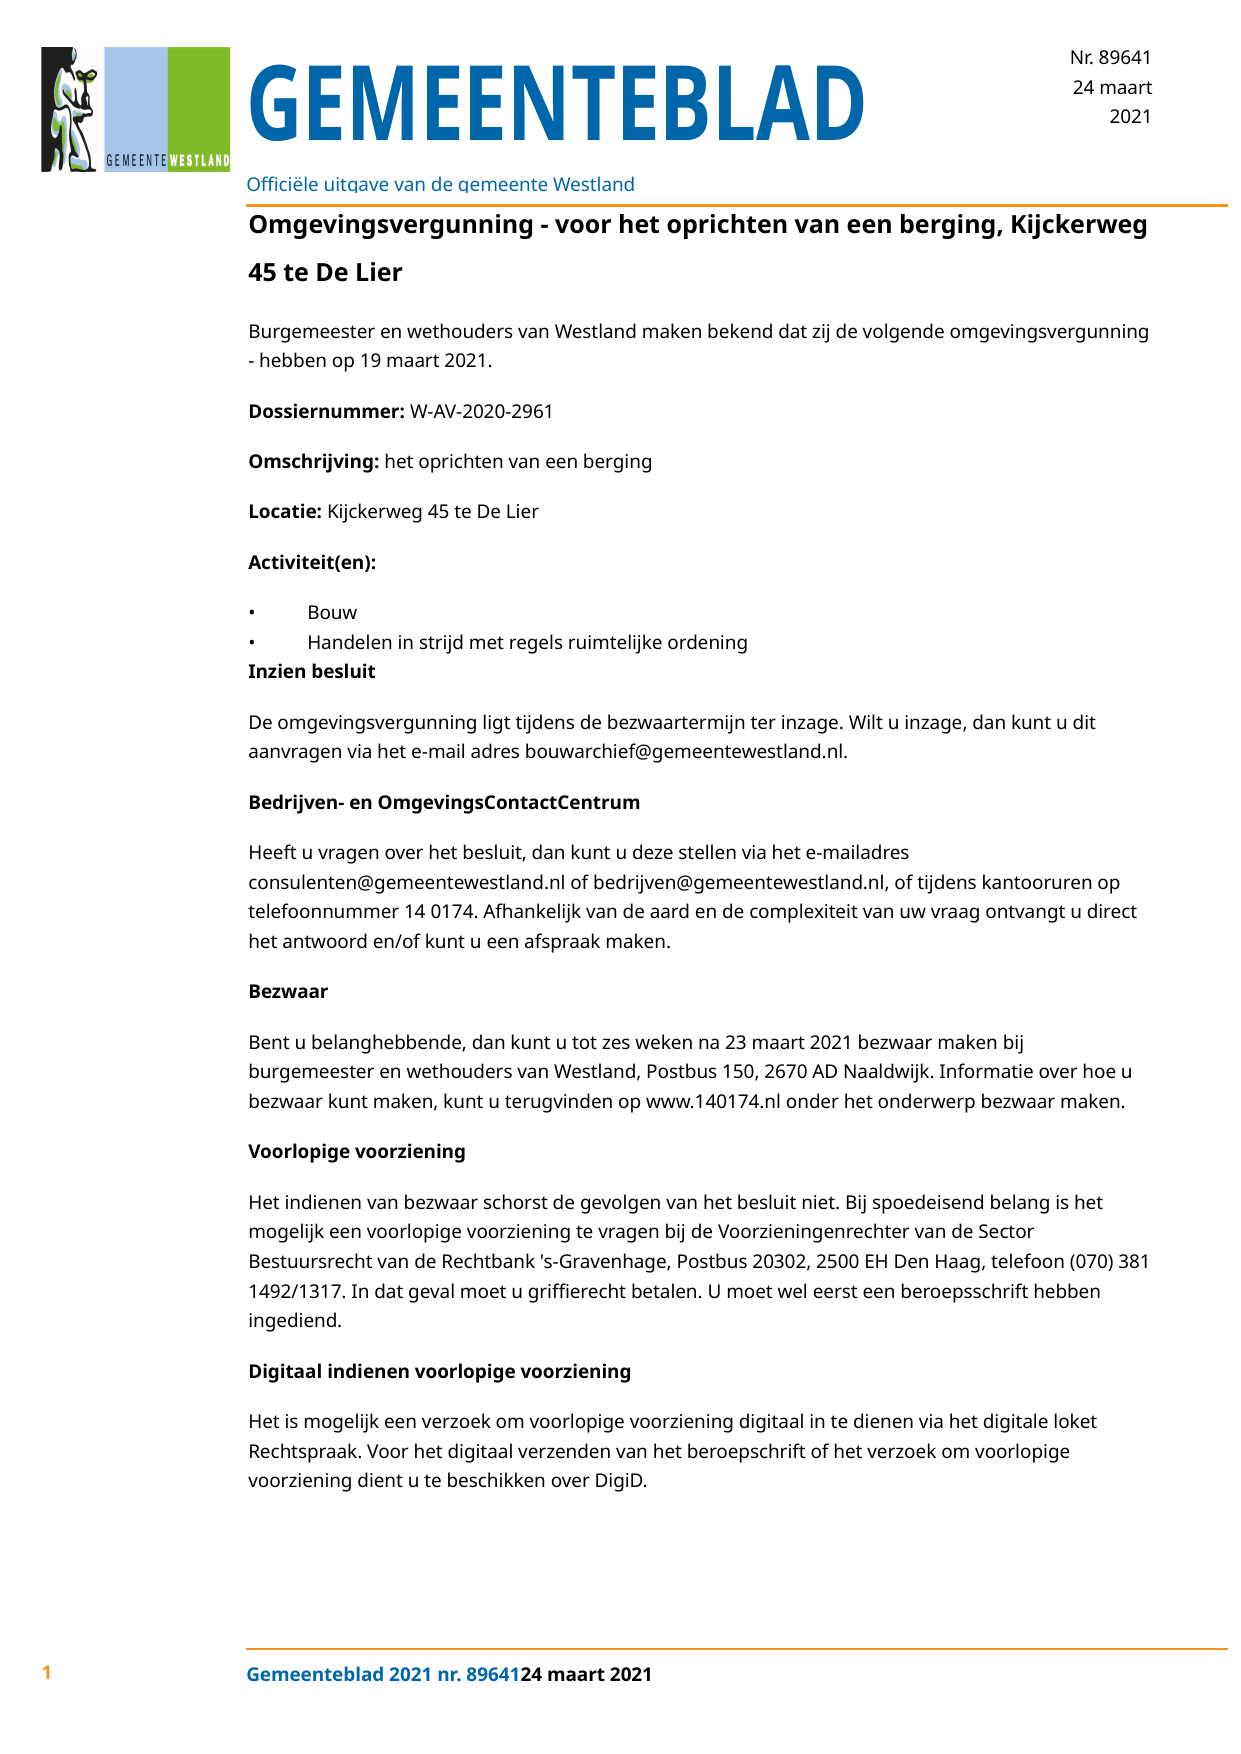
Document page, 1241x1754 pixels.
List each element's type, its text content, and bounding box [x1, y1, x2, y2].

list Handelen in strijd met regels ruimtelijke ordening [248, 629, 1152, 655]
list Bouw [248, 599, 1152, 625]
text Omschrijving: het oprichten van een berging [248, 448, 1152, 474]
text Activiteit(en): [248, 549, 1152, 575]
text Heeft u vragen over het besluit, dan kunt u deze stellen via het e-mailadres consulenten@gemeentewestland.nl of bedrijven@gemeentewestland.nl, of tijdens kantooruren op telefoonnummer 14 0174. Afhankelijk van de aard en de complexiteit van uw vraag ontvangt u direct het antwoord en/of kunt u een afspraak maken. [248, 839, 1152, 954]
text Burgemeester en wethouders van Westland maken bekend dat zij de volgende omgevingsvergunning - hebben op 19 maart 2021. [248, 318, 1152, 373]
text Digitaal indienen voorlopige voorziening [248, 1358, 1152, 1384]
text Bent u belanghebbende, dan kunt u tot zes weken na 23 maart 2021 bezwaar maken bij burgemeester en wethouders van Westland, Postbus 150, 2670 AD Naaldwijk. Informatie over hoe u bezwaar kunt maken, kunt u terugvinden op www.140174.nl onder het onderwerp bezwaar maken. [248, 1029, 1152, 1114]
text Locatie: Kijckerweg 45 te De Lier [248, 499, 1152, 524]
text Voorlopige voorziening [248, 1139, 1152, 1164]
text Dossiernummer: W-AV-2020-2961 [248, 398, 1152, 424]
text Inzien besluit [248, 659, 1152, 684]
text Het indienen van bezwaar schorst de gevolgen van het besluit niet. Bij spoedeisend belang is het mogelijk een voorlopige voorziening te vragen bij de Voorzieningenrechter van de Sector Bestuursrecht van de Rechtbank 's-Gravenhage, Postbus 20302, 2500 EH Den Haag, telefoon (070) 381 1492/1317. In dat geval moet u griffierecht betalen. U moet wel eerst een beroepsschrift hebben ingediend. [248, 1189, 1152, 1333]
picture [41, 47, 231, 172]
text Omgevingsvergunning - voor het oprichten van een berging, Kijckerweg 45 te De Lier [248, 207, 1152, 288]
text Bedrijven- en OmgevingsContactCentrum [248, 789, 1152, 815]
text De omgevingsvergunning ligt tijdens de bezwaartermijn ter inzage. Wilt u inzage, dan kunt u dit aanvragen via het e-mail adres bouwarchief@gemeentewestland.nl. [248, 709, 1152, 764]
text Het is mogelijk een verzoek om voorlopige voorziening digitaal in te dienen via het digitale loket Rechtspraak. Voor het digitaal verzenden van het beroepschrift of het verzoek om voorlopige voorziening dient u te beschikken over DigiD. [248, 1408, 1152, 1493]
text Bezwaar [248, 979, 1152, 1004]
